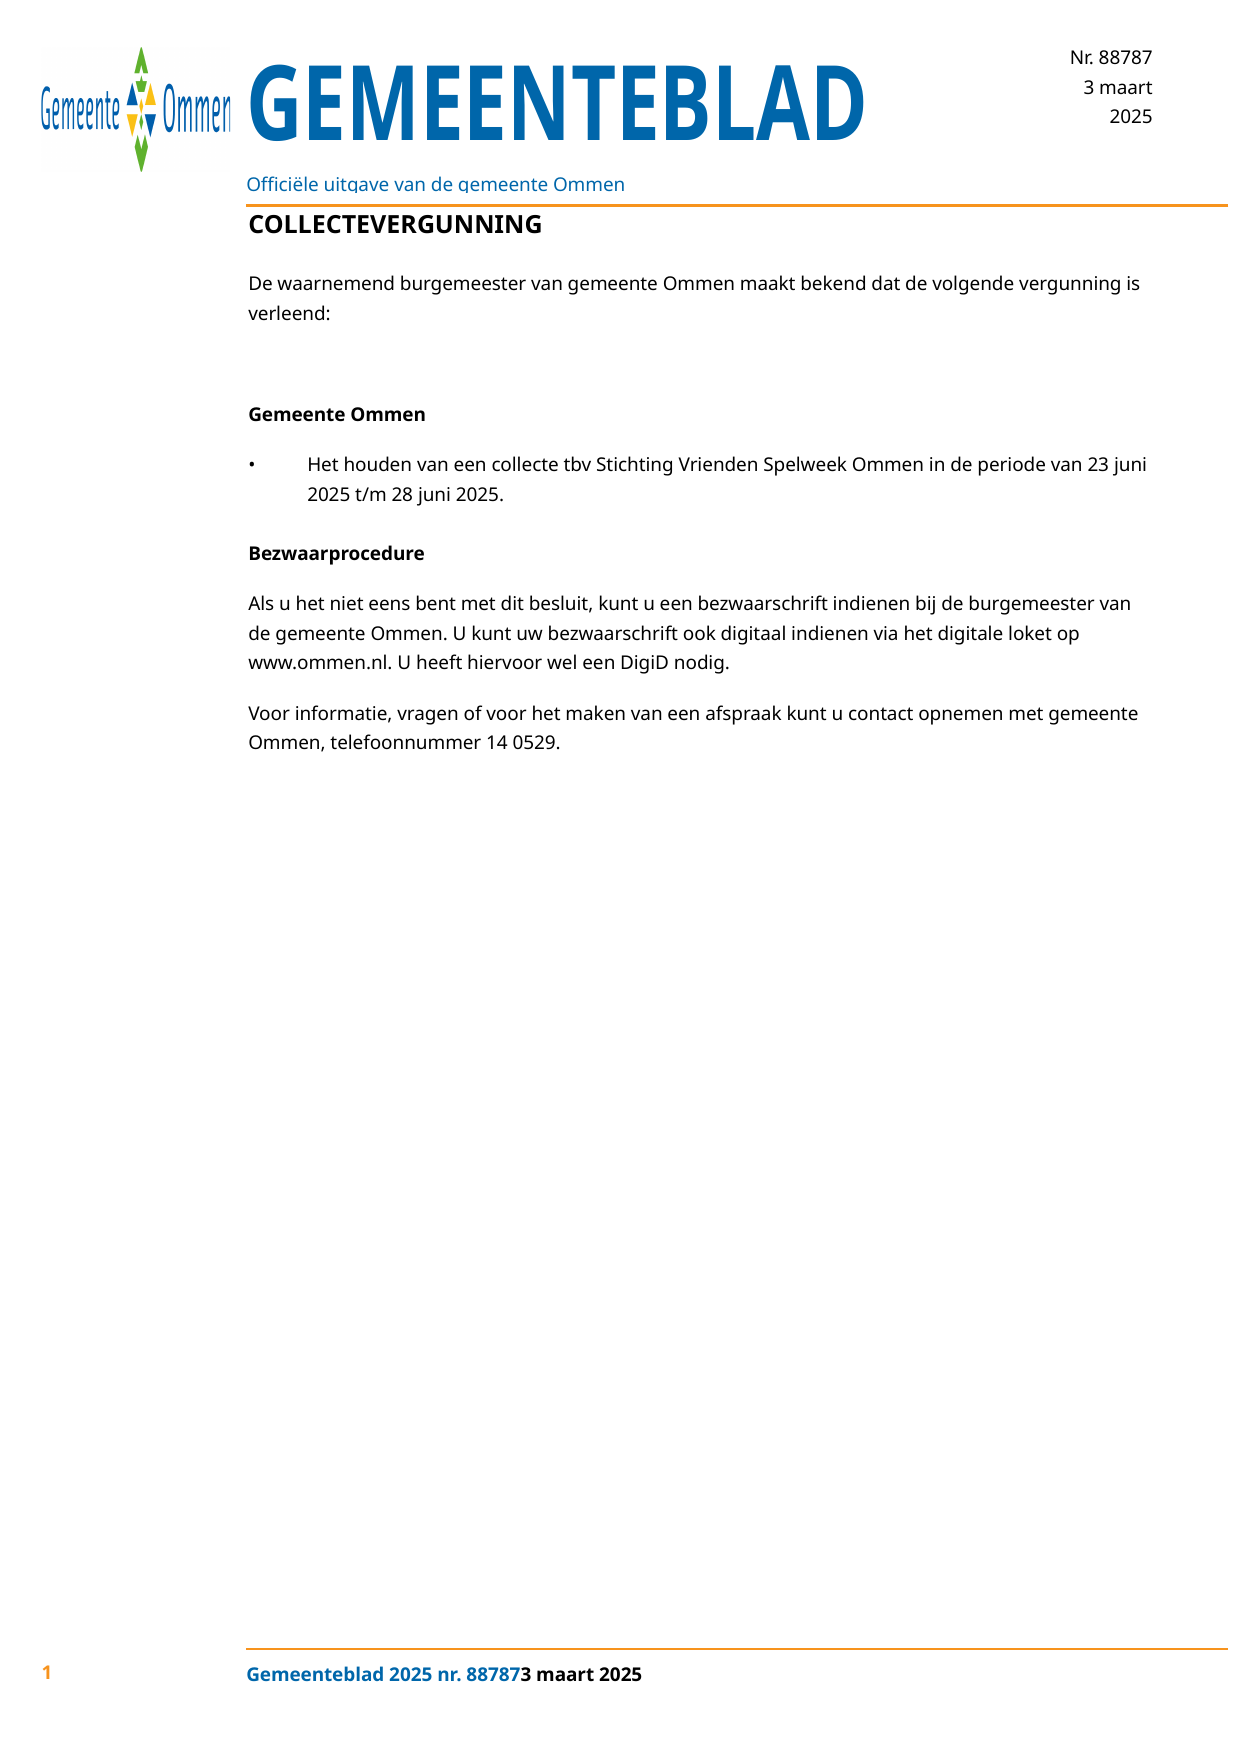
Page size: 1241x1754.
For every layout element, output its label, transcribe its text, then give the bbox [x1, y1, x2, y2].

text Als u het niet eens bent met dit besluit, kunt u een bezwaarschrift indienen bij de burgemeester van de gemeente Ommen. U kunt uw bezwaarschrift ook digitaal indienen via het digitale loket op www.ommen.nl. U heeft hiervoor wel een DigiD nodig. [248, 590, 1152, 675]
text Voor informatie, vragen of voor het maken van een afspraak kunt u contact opnemen met gemeente Ommen, telefoonnummer 14 0529. [248, 700, 1152, 755]
list Het houden van een collecte tbv Stichting Vrienden Spelweek Ommen in de periode van 23 juni 2025 t/m 28 juni 2025. [248, 451, 1152, 506]
text Gemeente Ommen [248, 401, 1152, 426]
text COLLECTEVERGUNNING [248, 207, 1152, 241]
picture [41, 47, 231, 172]
text De waarnemend burgemeester van gemeente Ommen maakt bekend dat de volgende vergunning is verleend: [248, 270, 1152, 326]
text Bezwaarprocedure [248, 540, 1152, 566]
